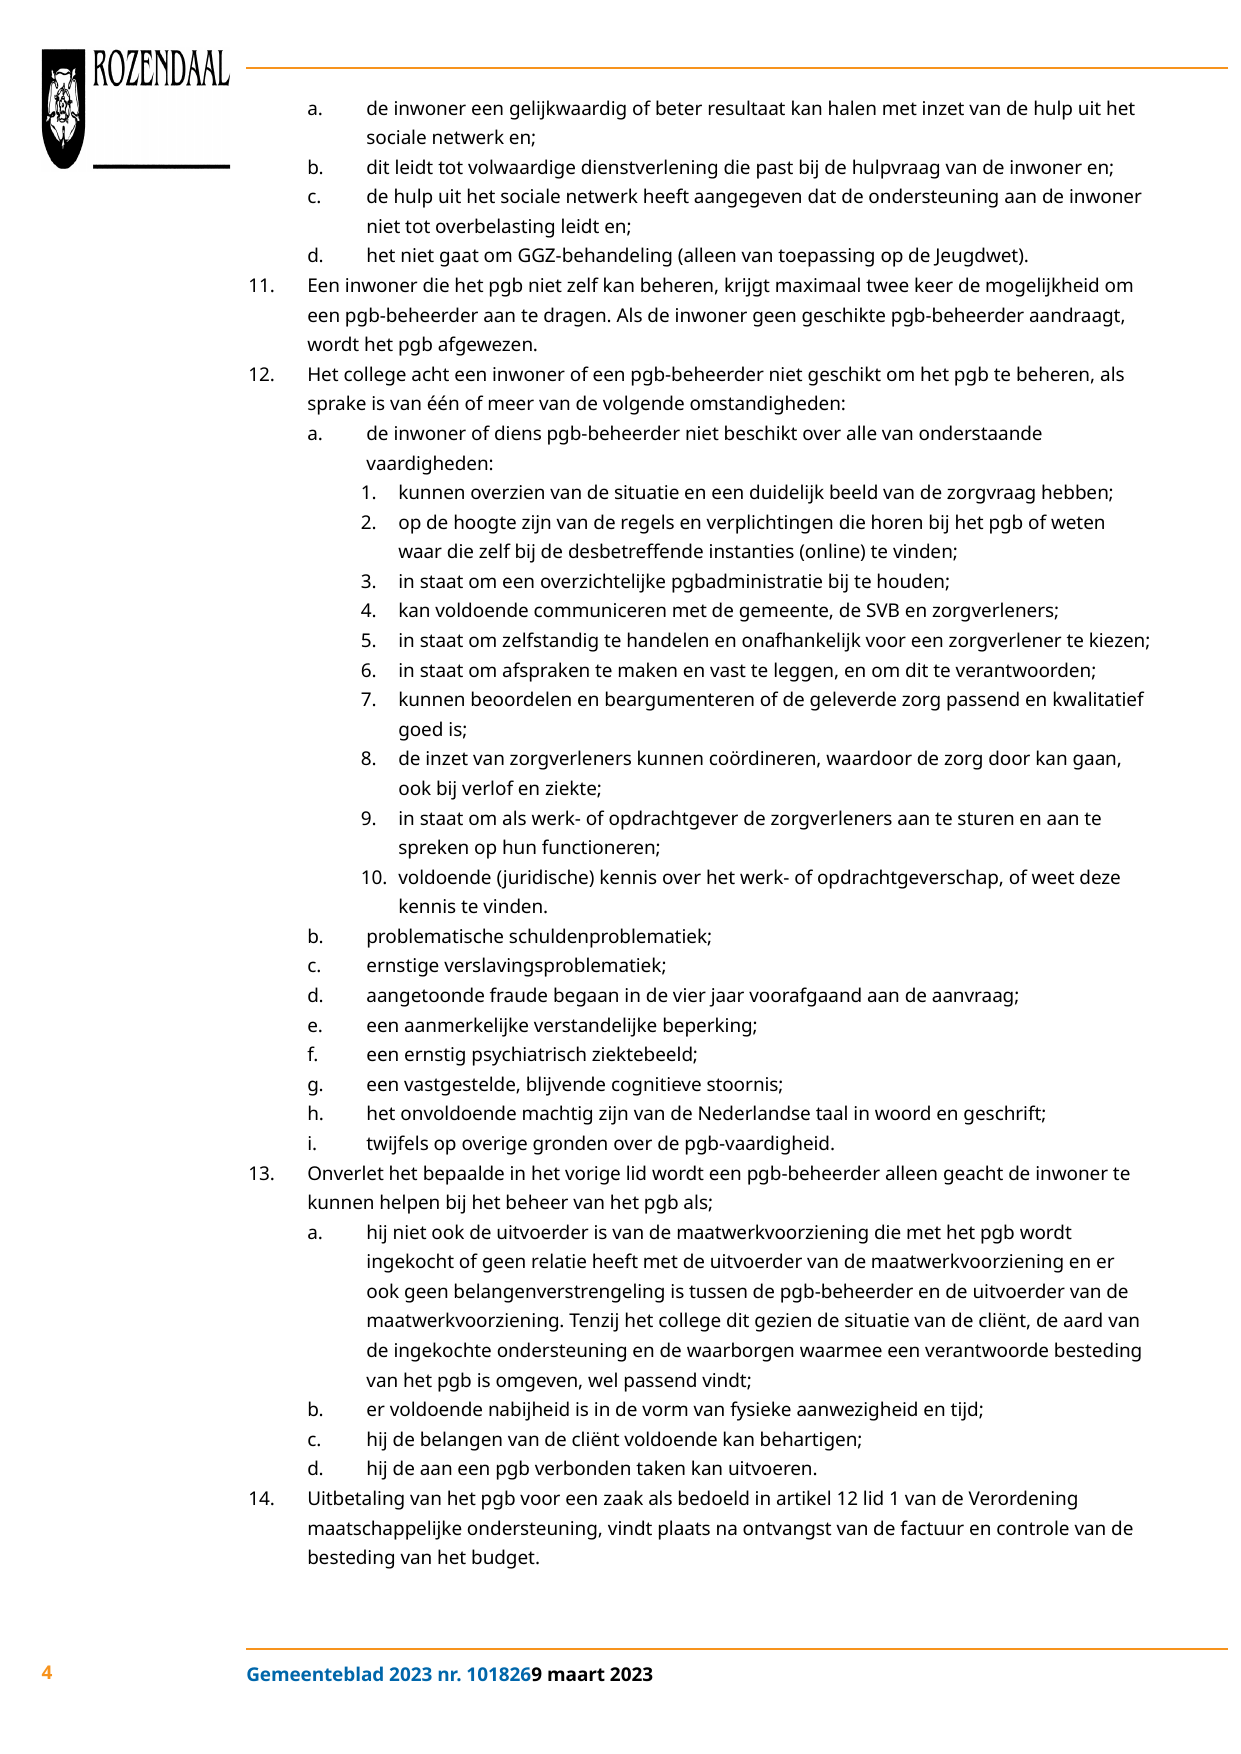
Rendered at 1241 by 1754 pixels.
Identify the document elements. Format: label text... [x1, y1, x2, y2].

list de inzet van zorgverleners kunnen coördineren, waardoor de zorg door kan gaan, ook bij verlof en ziekte; [361, 746, 1152, 801]
list Uitbetaling van het pgb voor een zaak als bedoeld in artikel 12 lid 1 van de Verordening maatschappelijke ondersteuning, vindt plaats na ontvangst van de factuur en controle van de besteding van het budget. [248, 1485, 1152, 1570]
list in staat om een overzichtelijke pgbadministratie bij te houden; [361, 568, 1152, 594]
list het onvoldoende machtig zijn van de Nederlandse taal in woord en geschrift; [307, 1101, 1152, 1126]
list Onverlet het bepaalde in het vorige lid wordt een pgb-beheerder alleen geacht de inwoner te kunnen helpen bij het beheer van het pgb als; [248, 1160, 1152, 1215]
list ernstige verslavingsproblematiek; [307, 953, 1152, 978]
picture [41, 47, 231, 172]
list dit leidt tot volwaardige dienstverlening die past bij de hulpvraag van de inwoner en; [307, 154, 1152, 180]
list kunnen beoordelen en beargumenteren of de geleverde zorg passend en kwalitatief goed is; [361, 686, 1152, 742]
list een vastgestelde, blijvende cognitieve stoornis; [307, 1071, 1152, 1097]
list twijfels op overige gronden over de pgb-vaardigheid. [307, 1130, 1152, 1156]
list hij de aan een pgb verbonden taken kan uitvoeren. [307, 1456, 1152, 1481]
list het niet gaat om GGZ-behandeling (alleen van toepassing op de Jeugdwet). [307, 243, 1152, 268]
list op de hoogte zijn van de regels en verplichtingen die horen bij het pgb of weten waar die zelf bij de desbetreffende instanties (online) te vinden; [361, 509, 1152, 564]
list aangetoonde fraude begaan in de vier jaar voorafgaand aan de aanvraag; [307, 982, 1152, 1008]
list in staat om afspraken te maken en vast te leggen, en om dit te verantwoorden; [361, 657, 1152, 683]
list hij niet ook de uitvoerder is van de maatwerkvoorziening die met het pgb wordt ingekocht of geen relatie heeft met de uitvoerder van de maatwerkvoorziening en er ook geen belangenverstrengeling is tussen de pgb-beheerder en de uitvoerder van de maatwerkvoorziening. Tenzij het college dit gezien de situatie van de cliënt, de aard van de ingekochte ondersteuning en de waarborgen waarmee een verantwoorde besteding van het pgb is omgeven, wel passend vindt; [307, 1219, 1152, 1393]
list de inwoner of diens pgb-beheerder niet beschikt over alle van onderstaande vaardigheden: [307, 420, 1152, 476]
list er voldoende nabijheid is in de vorm van fysieke aanwezigheid en tijd; [307, 1396, 1152, 1422]
list een ernstig psychiatrisch ziektebeeld; [307, 1041, 1152, 1067]
list Een inwoner die het pgb niet zelf kan beheren, krijgt maximaal twee keer de mogelijkheid om een pgb-beheerder aan te dragen. Als de inwoner geen geschikte pgb-beheerder aandraagt, wordt het pgb afgewezen. [248, 272, 1152, 357]
list voldoende (juridische) kennis over het werk- of opdrachtgeverschap, of weet deze kennis te vinden. [361, 864, 1152, 919]
list kunnen overzien van de situatie en een duidelijk beeld van de zorgvraag hebben; [361, 479, 1152, 505]
list problematische schuldenproblematiek; [307, 923, 1152, 949]
list hij de belangen van de cliënt voldoende kan behartigen; [307, 1426, 1152, 1452]
list een aanmerkelijke verstandelijke beperking; [307, 1012, 1152, 1038]
list Het college acht een inwoner of een pgb-beheerder niet geschikt om het pgb te beheren, als sprake is van één of meer van de volgende omstandigheden: [248, 361, 1152, 416]
list de hulp uit het sociale netwerk heeft aangegeven dat de ondersteuning aan de inwoner niet tot overbelasting leidt en; [307, 183, 1152, 239]
list de inwoner een gelijkwaardig of beter resultaat kan halen met inzet van de hulp uit het sociale netwerk en; [307, 95, 1152, 150]
list in staat om zelfstandig te handelen en onafhankelijk voor een zorgverlener te kiezen; [361, 627, 1152, 653]
list in staat om als werk- of opdrachtgever de zorgverleners aan te sturen en aan te spreken op hun functioneren; [361, 805, 1152, 860]
list kan voldoende communiceren met de gemeente, de SVB en zorgverleners; [361, 598, 1152, 623]
